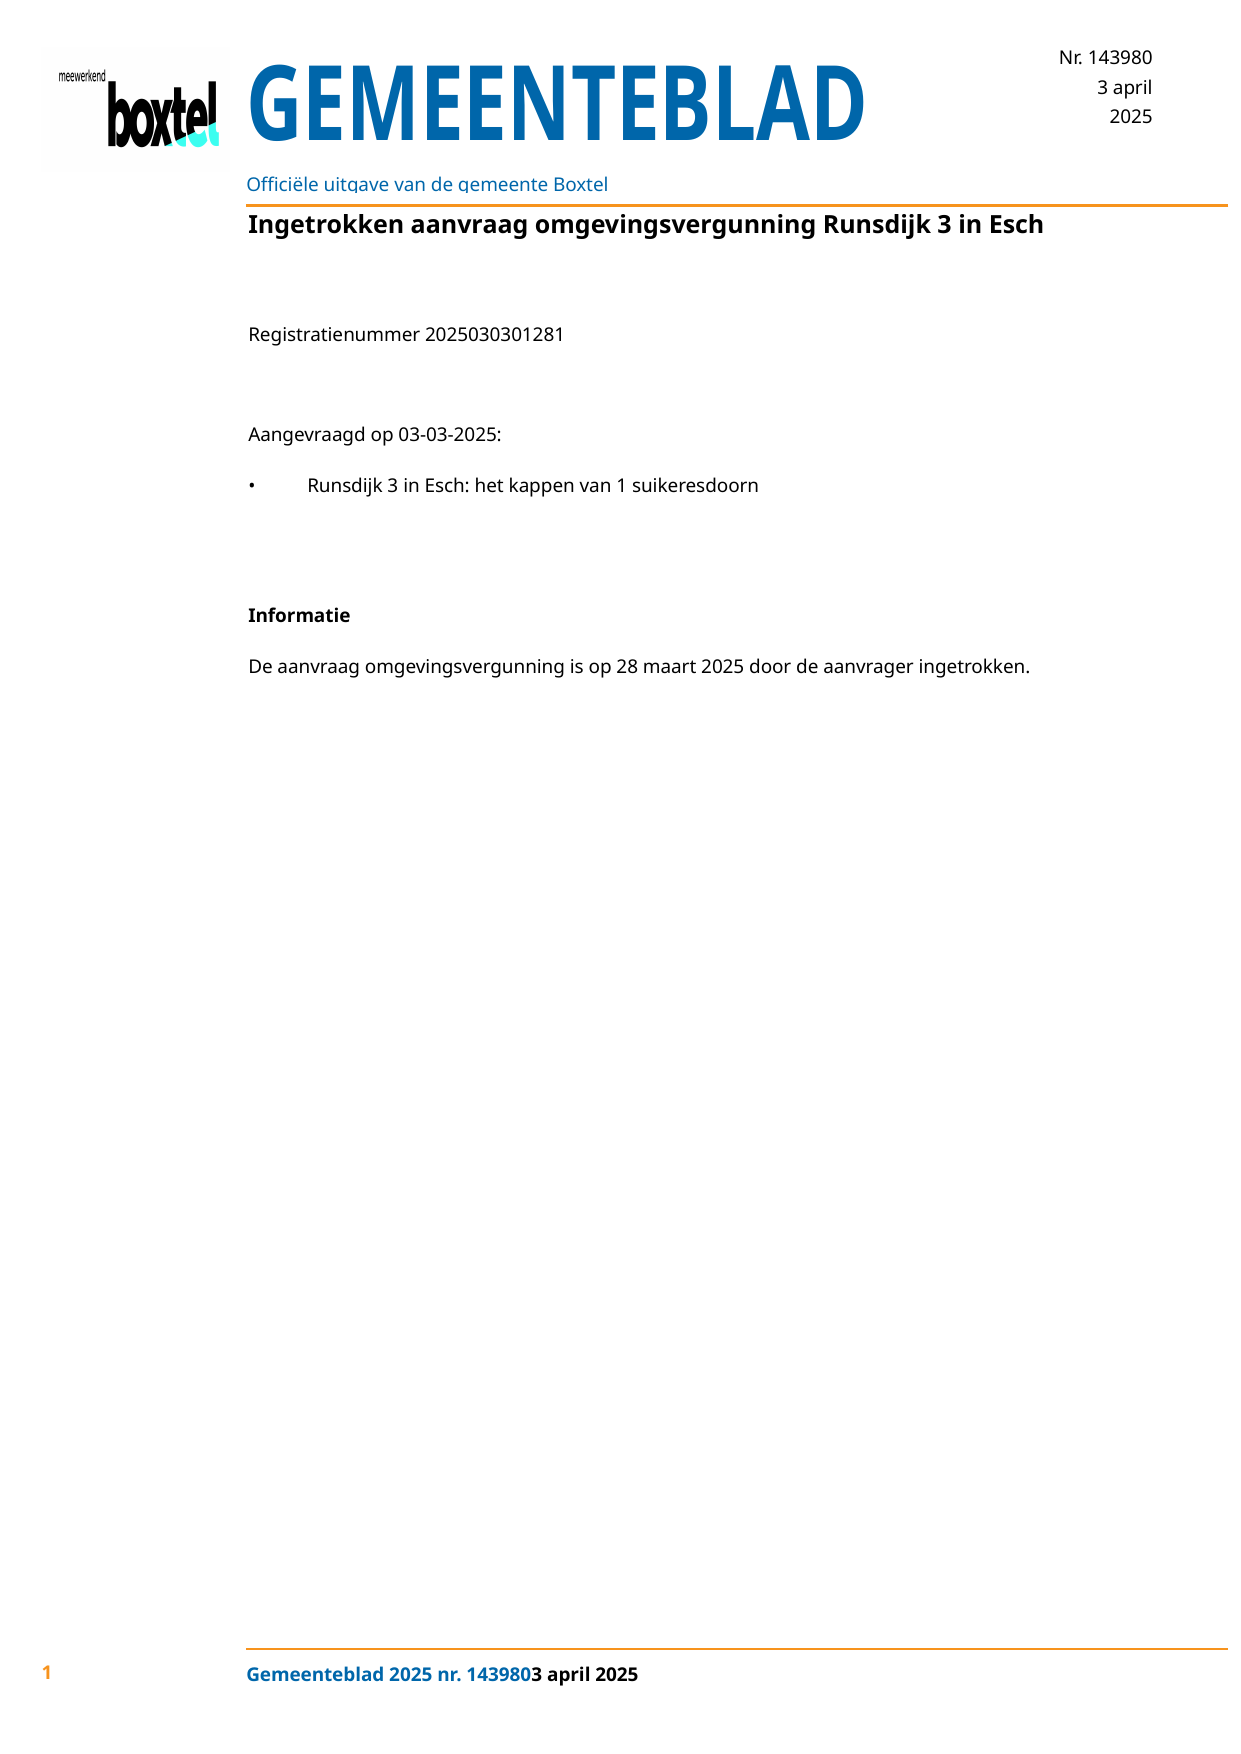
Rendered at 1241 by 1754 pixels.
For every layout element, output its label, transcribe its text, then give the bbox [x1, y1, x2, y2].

text De aanvraag omgevingsvergunning is op 28 maart 2025 door de aanvrager ingetrokken. [248, 653, 1152, 678]
list Runsdijk 3 in Esch: het kappen van 1 suikeresdoorn [248, 472, 1152, 498]
text Registratienummer 2025030301281 [248, 321, 1152, 346]
text Informatie [248, 602, 1152, 628]
text Aangevraagd op 03-03-2025: [248, 422, 1152, 447]
picture [41, 47, 231, 172]
text Ingetrokken aanvraag omgevingsvergunning Runsdijk 3 in Esch [248, 207, 1152, 241]
